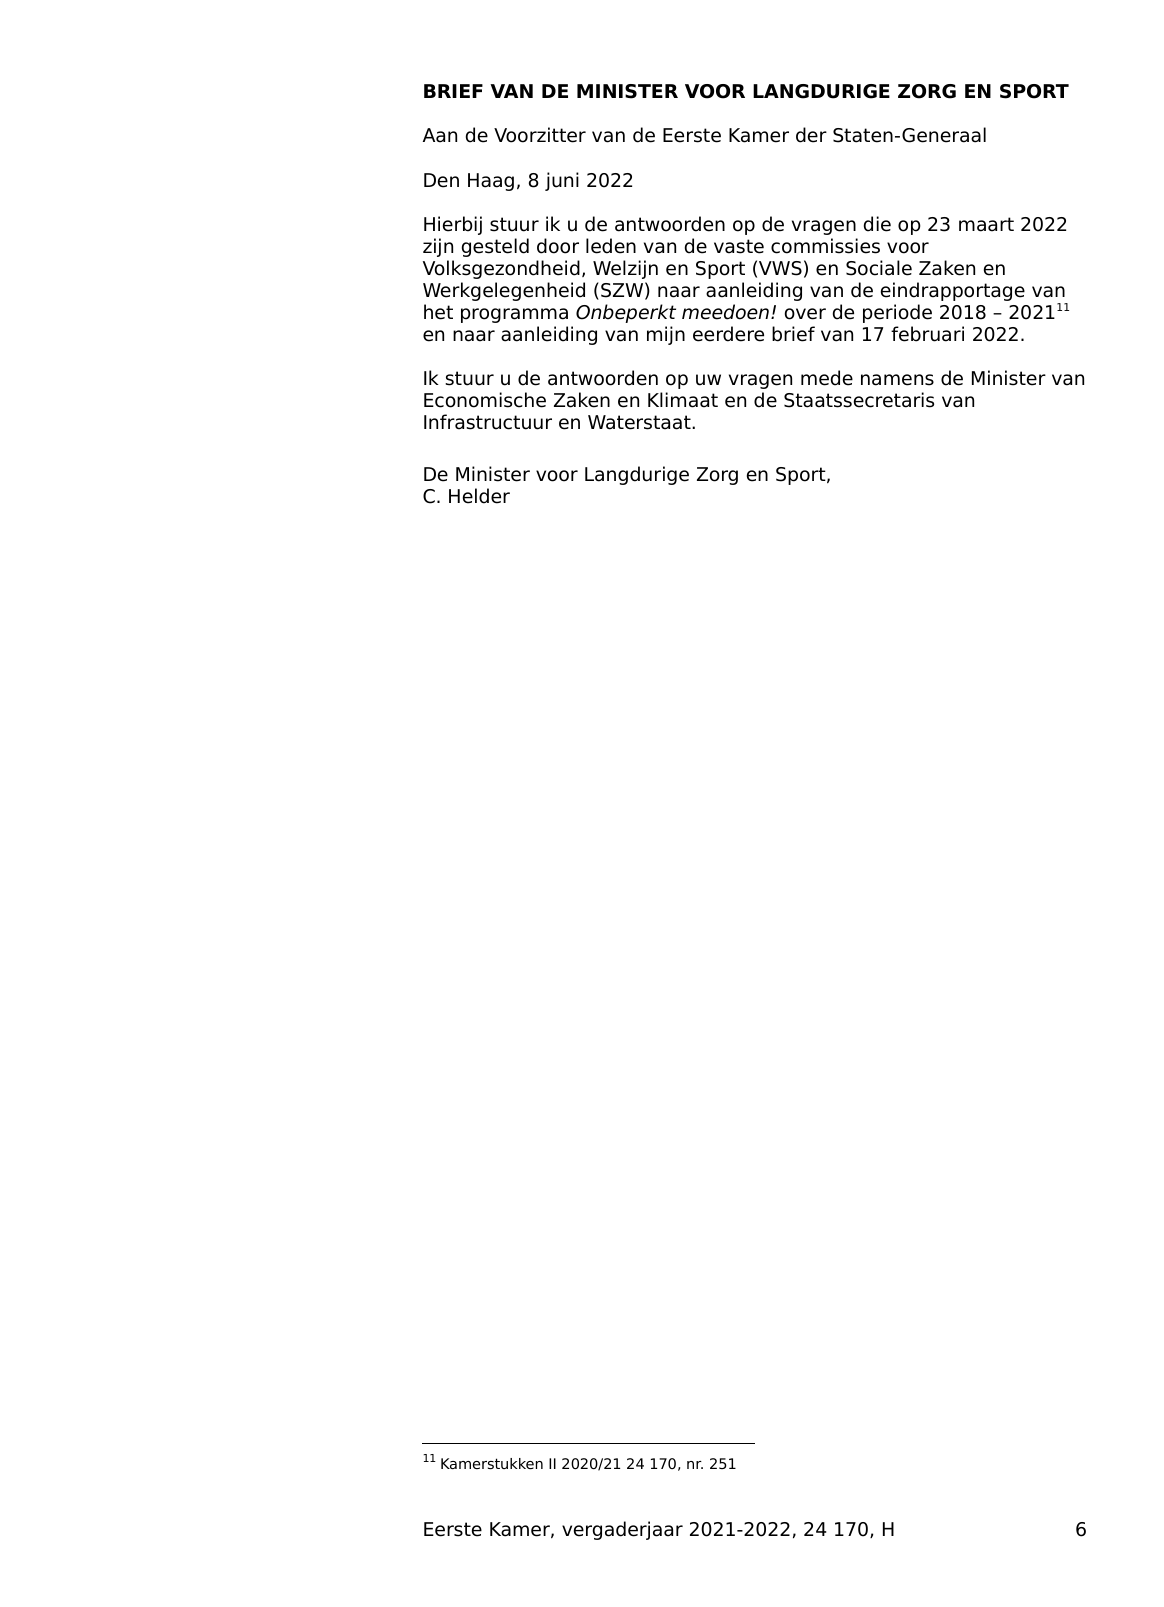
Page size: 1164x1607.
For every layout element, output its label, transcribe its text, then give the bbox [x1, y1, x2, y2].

text Hierbij stuur ik u de antwoorden op de vragen die op 23 maart 2022 zijn gesteld door leden van de vaste commissies voor Volksgezondheid, Welzijn en Sport (VWS) en Sociale Zaken en Werkgelegenheid (SZW) naar aanleiding van de eindrapportage van het programma Onbeperkt meedoen! over de periode 2018 – 2021 en naar aanleiding van mijn eerdere brief van 17 februari 2022. [422, 214, 1087, 346]
text Aan de Voorzitter van de Eerste Kamer der Staten-Generaal [422, 125, 1087, 147]
subtitle BRIEF VAN DE MINISTER VOOR LANGDURIGE ZORG EN SPORT [422, 81, 1087, 103]
text Ik stuur u de antwoorden op uw vragen mede namens de Minister van Economische Zaken en Klimaat en de Staatssecretaris van Infrastructuur en Waterstaat. [422, 368, 1087, 434]
text Kamerstukken II 2020/21 24 170, nr. 251 [422, 1452, 1087, 1474]
text De Minister voor Langdurige Zorg en Sport, C. Helder [422, 464, 1087, 508]
text Den Haag, 8 juni 2022 [422, 169, 1087, 192]
